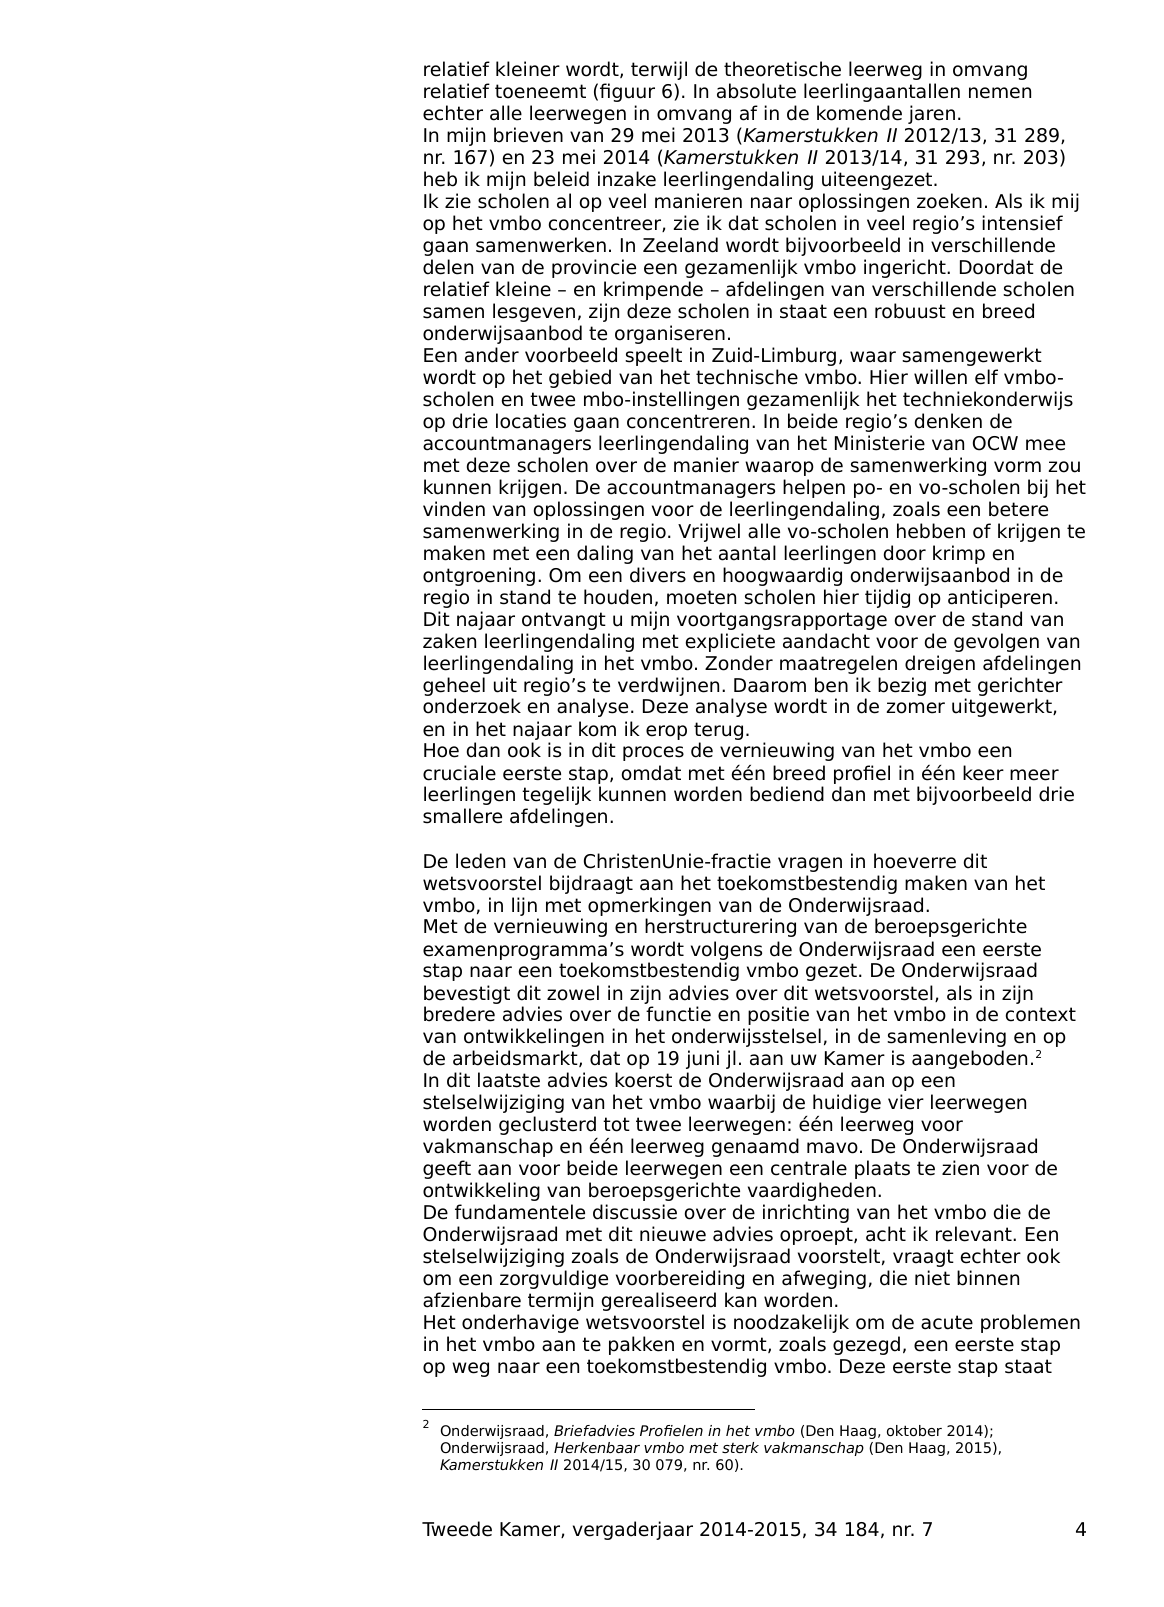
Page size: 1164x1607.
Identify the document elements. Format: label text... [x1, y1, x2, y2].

text Het onderhavige wetsvoorstel is noodzakelijk om de acute problemen in het vmbo aan te pakken en vormt, zoals gezegd, een eerste stap op weg naar een toekomstbestendig vmbo. Deze eerste stap staat [422, 1312, 1087, 1378]
text Een ander voorbeeld speelt in Zuid-Limburg, waar samengewerkt wordt op het gebied van het technische vmbo. Hier willen elf vmbo-scholen en twee mbo-instellingen gezamenlijk het techniekonderwijs op drie locaties gaan concentreren. In beide regio’s denken de accountmanagers leerlingendaling van het Ministerie van OCW mee met deze scholen over de manier waarop de samenwerking vorm zou kunnen krijgen. De accountmanagers helpen po- en vo-scholen bij het vinden van oplossingen voor de leerlingendaling, zoals een betere samenwerking in de regio. Vrijwel alle vo-scholen hebben of krijgen te maken met een daling van het aantal leerlingen door krimp en ontgroening. Om een divers en hoogwaardig onderwijsaanbod in de regio in stand te houden, moeten scholen hier tijdig op anticiperen. [422, 345, 1087, 608]
text In dit laatste advies koerst de Onderwijsraad aan op een stelselwijziging van het vmbo waarbij de huidige vier leerwegen worden geclusterd tot twee leerwegen: één leerweg voor vakmanschap en één leerweg genaamd mavo. De Onderwijsraad geeft aan voor beide leerwegen een centrale plaats te zien voor de ontwikkeling van beroepsgerichte vaardigheden. [422, 1070, 1087, 1202]
text Dit najaar ontvangt u mijn voortgangsrapportage over de stand van zaken leerlingendaling met expliciete aandacht voor de gevolgen van leerlingendaling in het vmbo. Zonder maatregelen dreigen afdelingen geheel uit regio’s te verdwijnen. Daarom ben ik bezig met gerichter onderzoek en analyse. Deze analyse wordt in de zomer uitgewerkt, en in het najaar kom ik erop terug. [422, 608, 1087, 740]
text relatief kleiner wordt, terwijl de theoretische leerweg in omvang relatief toeneemt (figuur 6). In absolute leerlingaantallen nemen echter alle leerwegen in omvang af in de komende jaren. [422, 59, 1087, 125]
text Hoe dan ook is in dit proces de vernieuwing van het vmbo een cruciale eerste stap, omdat met één breed profiel in één keer meer leerlingen tegelijk kunnen worden bediend dan met bijvoorbeeld drie smallere afdelingen. [422, 740, 1087, 828]
text De leden van de ChristenUnie-fractie vragen in hoeverre dit wetsvoorstel bijdraagt aan het toekomstbestendig maken van het vmbo, in lijn met opmerkingen van de Onderwijsraad. [422, 851, 1087, 916]
text Met de vernieuwing en herstructurering van de beroepsgerichte examenprogramma’s wordt volgens de Onderwijsraad een eerste stap naar een toekomstbestendig vmbo gezet. De Onderwijsraad bevestigt dit zowel in zijn advies over dit wetsvoorstel, als in zijn bredere advies over de functie en positie van het vmbo in de context van ontwikkelingen in het onderwijsstelsel, in de samenleving en op de arbeidsmarkt, dat op 19 juni jl. aan uw Kamer is aangeboden. [422, 916, 1087, 1070]
text Ik zie scholen al op veel manieren naar oplossingen zoeken. Als ik mij op het vmbo concentreer, zie ik dat scholen in veel regio’s intensief gaan samenwerken. In Zeeland wordt bijvoorbeeld in verschillende delen van de provincie een gezamenlijk vmbo ingericht. Doordat de relatief kleine – en krimpende – afdelingen van verschillende scholen samen lesgeven, zijn deze scholen in staat een robuust en breed onderwijsaanbod te organiseren. [422, 191, 1087, 345]
text De fundamentele discussie over de inrichting van het vmbo die de Onderwijsraad met dit nieuwe advies oproept, acht ik relevant. Een stelselwijziging zoals de Onderwijsraad voorstelt, vraagt echter ook om een zorgvuldige voorbereiding en afweging, die niet binnen afzienbare termijn gerealiseerd kan worden. [422, 1202, 1087, 1312]
text In mijn brieven van 29 mei 2013 (Kamerstukken II 2012/13, 31 289, nr. 167) en 23 mei 2014 (Kamerstukken II 2013/14, 31 293, nr. 203) heb ik mijn beleid inzake leerlingendaling uiteengezet. [422, 125, 1087, 191]
text Onderwijsraad, Briefadvies Profielen in het vmbo (Den Haag, oktober 2014); Onderwijsraad, Herkenbaar vmbo met sterk vakmanschap (Den Haag, 2015), Kamerstukken II 2014/15, 30 079, nr. 60). [422, 1418, 1087, 1474]
